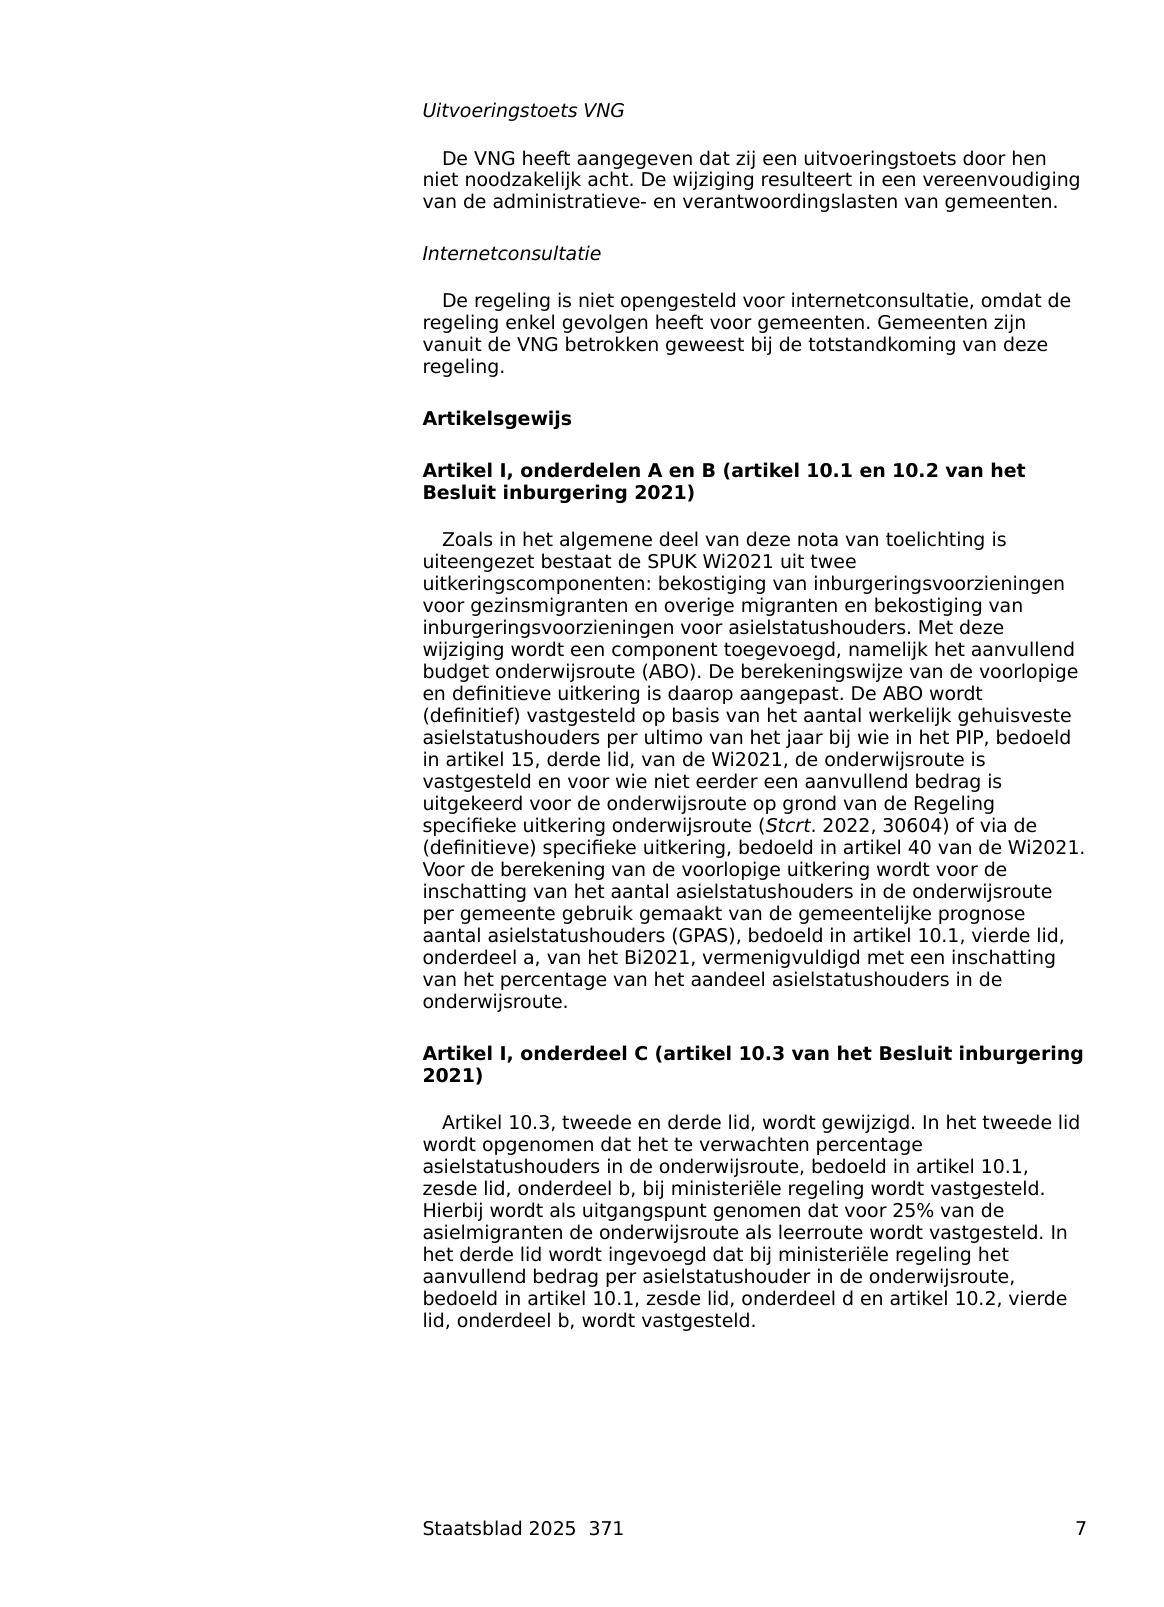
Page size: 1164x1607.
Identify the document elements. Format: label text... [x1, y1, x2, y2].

text De regeling is niet opengesteld voor internetconsultatie, omdat de regeling enkel gevolgen heeft voor gemeenten. Gemeenten zijn vanuit de VNG betrokken geweest bij de totstandkoming van deze regeling. [422, 290, 1087, 378]
subtitle Uitvoeringstoets VNG [422, 100, 1087, 122]
subtitle Internetconsultatie [422, 243, 1087, 265]
text Artikel 10.3, tweede en derde lid, wordt gewijzigd. In het tweede lid wordt opgenomen dat het te verwachten percentage asielstatushouders in de onderwijsroute, bedoeld in artikel 10.1, zesde lid, onderdeel b, bij ministeriële regeling wordt vastgesteld. Hierbij wordt als uitgangspunt genomen dat voor 25% van de asielmigranten de onderwijsroute als leerroute wordt vastgesteld. In het derde lid wordt ingevoegd dat bij ministeriële regeling het aanvullend bedrag per asielstatushouder in de onderwijsroute, bedoeld in artikel 10.1, zesde lid, onderdeel d en artikel 10.2, vierde lid, onderdeel b, wordt vastgesteld. [422, 1112, 1087, 1331]
text Zoals in het algemene deel van deze nota van toelichting is uiteengezet bestaat de SPUK Wi2021 uit twee uitkeringscomponenten: bekostiging van inburgeringsvoorzieningen voor gezinsmigranten en overige migranten en bekostiging van inburgeringsvoorzieningen voor asielstatushouders. Met deze wijziging wordt een component toegevoegd, namelijk het aanvullend budget onderwijsroute (ABO). De berekeningswijze van de voorlopige en definitieve uitkering is daarop aangepast. De ABO wordt (definitief) vastgesteld op basis van het aantal werkelijk gehuisveste asielstatushouders per ultimo van het jaar bij wie in het PIP, bedoeld in artikel 15, derde lid, van de Wi2021, de onderwijsroute is vastgesteld en voor wie niet eerder een aanvullend bedrag is uitgekeerd voor de onderwijsroute op grond van de Regeling specifieke uitkering onderwijsroute (Stcrt. 2022, 30604) of via de (definitieve) specifieke uitkering, bedoeld in artikel 40 van de Wi2021. Voor de berekening van de voorlopige uitkering wordt voor de inschatting van het aantal asielstatushouders in de onderwijsroute per gemeente gebruik gemaakt van de gemeentelijke prognose aantal asielstatushouders (GPAS), bedoeld in artikel 10.1, vierde lid, onderdeel a, van het Bi2021, vermenigvuldigd met een inschatting van het percentage van het aandeel asielstatushouders in de onderwijsroute. [422, 529, 1087, 1013]
subtitle Artikelsgewijs [422, 408, 1087, 430]
subtitle Artikel I, onderdeel C (artikel 10.3 van het Besluit inburgering 2021) [422, 1043, 1087, 1087]
subtitle Artikel I, onderdelen A en B (artikel 10.1 en 10.2 van het Besluit inburgering 2021) [422, 460, 1087, 504]
text De VNG heeft aangegeven dat zij een uitvoeringstoets door hen niet noodzakelijk acht. De wijziging resulteert in een vereenvoudiging van de administratieve- en verantwoordingslasten van gemeenten. [422, 147, 1087, 213]
